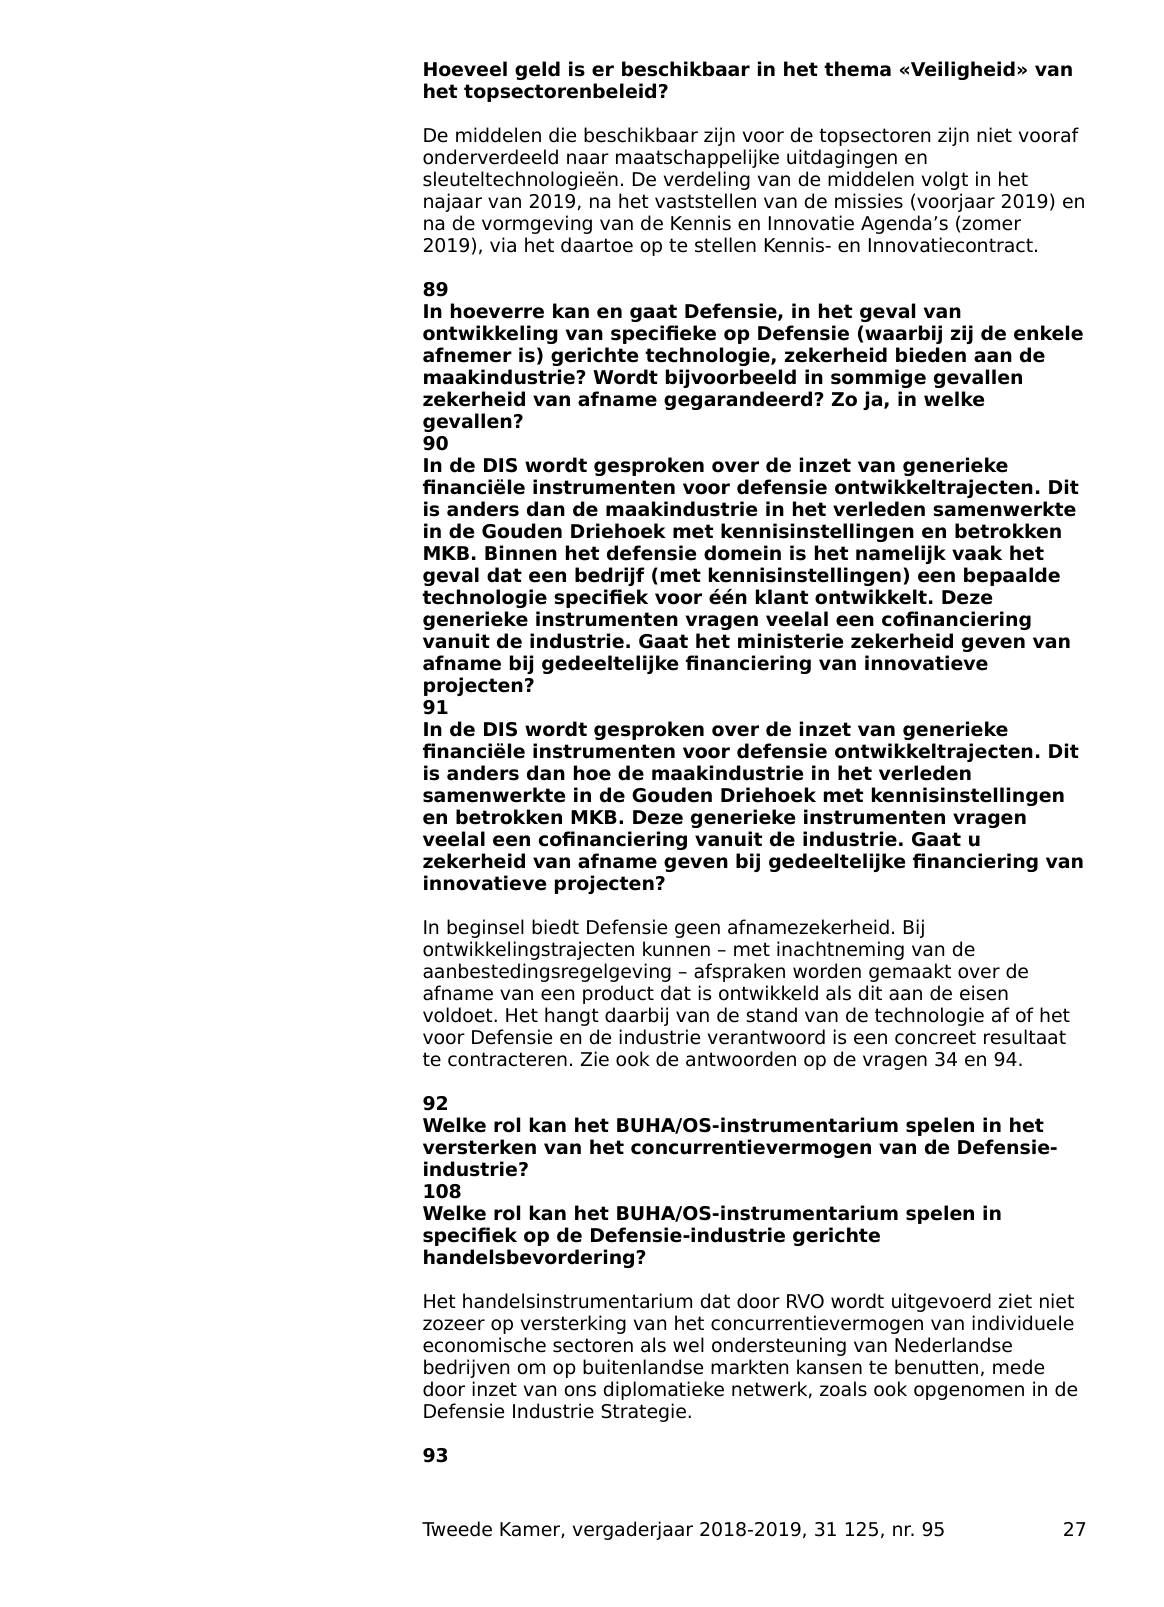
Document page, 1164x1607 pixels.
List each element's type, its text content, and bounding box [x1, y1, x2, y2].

text 90 [422, 433, 1087, 455]
text Het handelsinstrumentarium dat door RVO wordt uitgevoerd ziet niet zozeer op versterking van het concurrentievermogen van individuele economische sectoren als wel ondersteuning van Nederlandse bedrijven om op buitenlandse markten kansen te benutten, mede door inzet van ons diplomatieke netwerk, zoals ook opgenomen in de Defensie Industrie Strategie. [422, 1291, 1087, 1423]
text 108 [422, 1181, 1087, 1203]
text De middelen die beschikbaar zijn voor de topsectoren zijn niet vooraf onderverdeeld naar maatschappelijke uitdagingen en sleuteltechnologieën. De verdeling van de middelen volgt in het najaar van 2019, na het vaststellen van de missies (voorjaar 2019) en na de vormgeving van de Kennis en Innovatie Agenda’s (zomer 2019), via het daartoe op te stellen Kennis- en Innovatiecontract. [422, 125, 1087, 257]
text 93 [422, 1445, 1087, 1467]
text Hoeveel geld is er beschikbaar in het thema «Veiligheid» van het topsectorenbeleid? [422, 59, 1087, 103]
text In hoeverre kan en gaat Defensie, in het geval van ontwikkeling van specifieke op Defensie (waarbij zij de enkele afnemer is) gerichte technologie, zekerheid bieden aan de maakindustrie? Wordt bijvoorbeeld in sommige gevallen zekerheid van afname gegarandeerd? Zo ja, in welke gevallen? [422, 301, 1087, 433]
text Welke rol kan het BUHA/OS-instrumentarium spelen in specifiek op de Defensie-industrie gerichte handelsbevordering? [422, 1203, 1087, 1269]
text Welke rol kan het BUHA/OS-instrumentarium spelen in het versterken van het concurrentievermogen van de Defensie-industrie? [422, 1115, 1087, 1181]
text 89 [422, 279, 1087, 301]
text 92 [422, 1093, 1087, 1115]
text 91 [422, 697, 1087, 719]
text In de DIS wordt gesproken over de inzet van generieke financiële instrumenten voor defensie ontwikkeltrajecten. Dit is anders dan de maakindustrie in het verleden samenwerkte in de Gouden Driehoek met kennisinstellingen en betrokken MKB. Binnen het defensie domein is het namelijk vaak het geval dat een bedrijf (met kennisinstellingen) een bepaalde technologie specifiek voor één klant ontwikkelt. Deze generieke instrumenten vragen veelal een cofinanciering vanuit de industrie. Gaat het ministerie zekerheid geven van afname bij gedeeltelijke financiering van innovatieve projecten? [422, 455, 1087, 697]
text In beginsel biedt Defensie geen afnamezekerheid. Bij ontwikkelingstrajecten kunnen – met inachtneming van de aanbestedingsregelgeving – afspraken worden gemaakt over de afname van een product dat is ontwikkeld als dit aan de eisen voldoet. Het hangt daarbij van de stand van de technologie af of het voor Defensie en de industrie verantwoord is een concreet resultaat te contracteren. Zie ook de antwoorden op de vragen 34 en 94. [422, 917, 1087, 1071]
text In de DIS wordt gesproken over de inzet van generieke financiële instrumenten voor defensie ontwikkeltrajecten. Dit is anders dan hoe de maakindustrie in het verleden samenwerkte in de Gouden Driehoek met kennisinstellingen en betrokken MKB. Deze generieke instrumenten vragen veelal een cofinanciering vanuit de industrie. Gaat u zekerheid van afname geven bij gedeeltelijke financiering van innovatieve projecten? [422, 719, 1087, 895]
